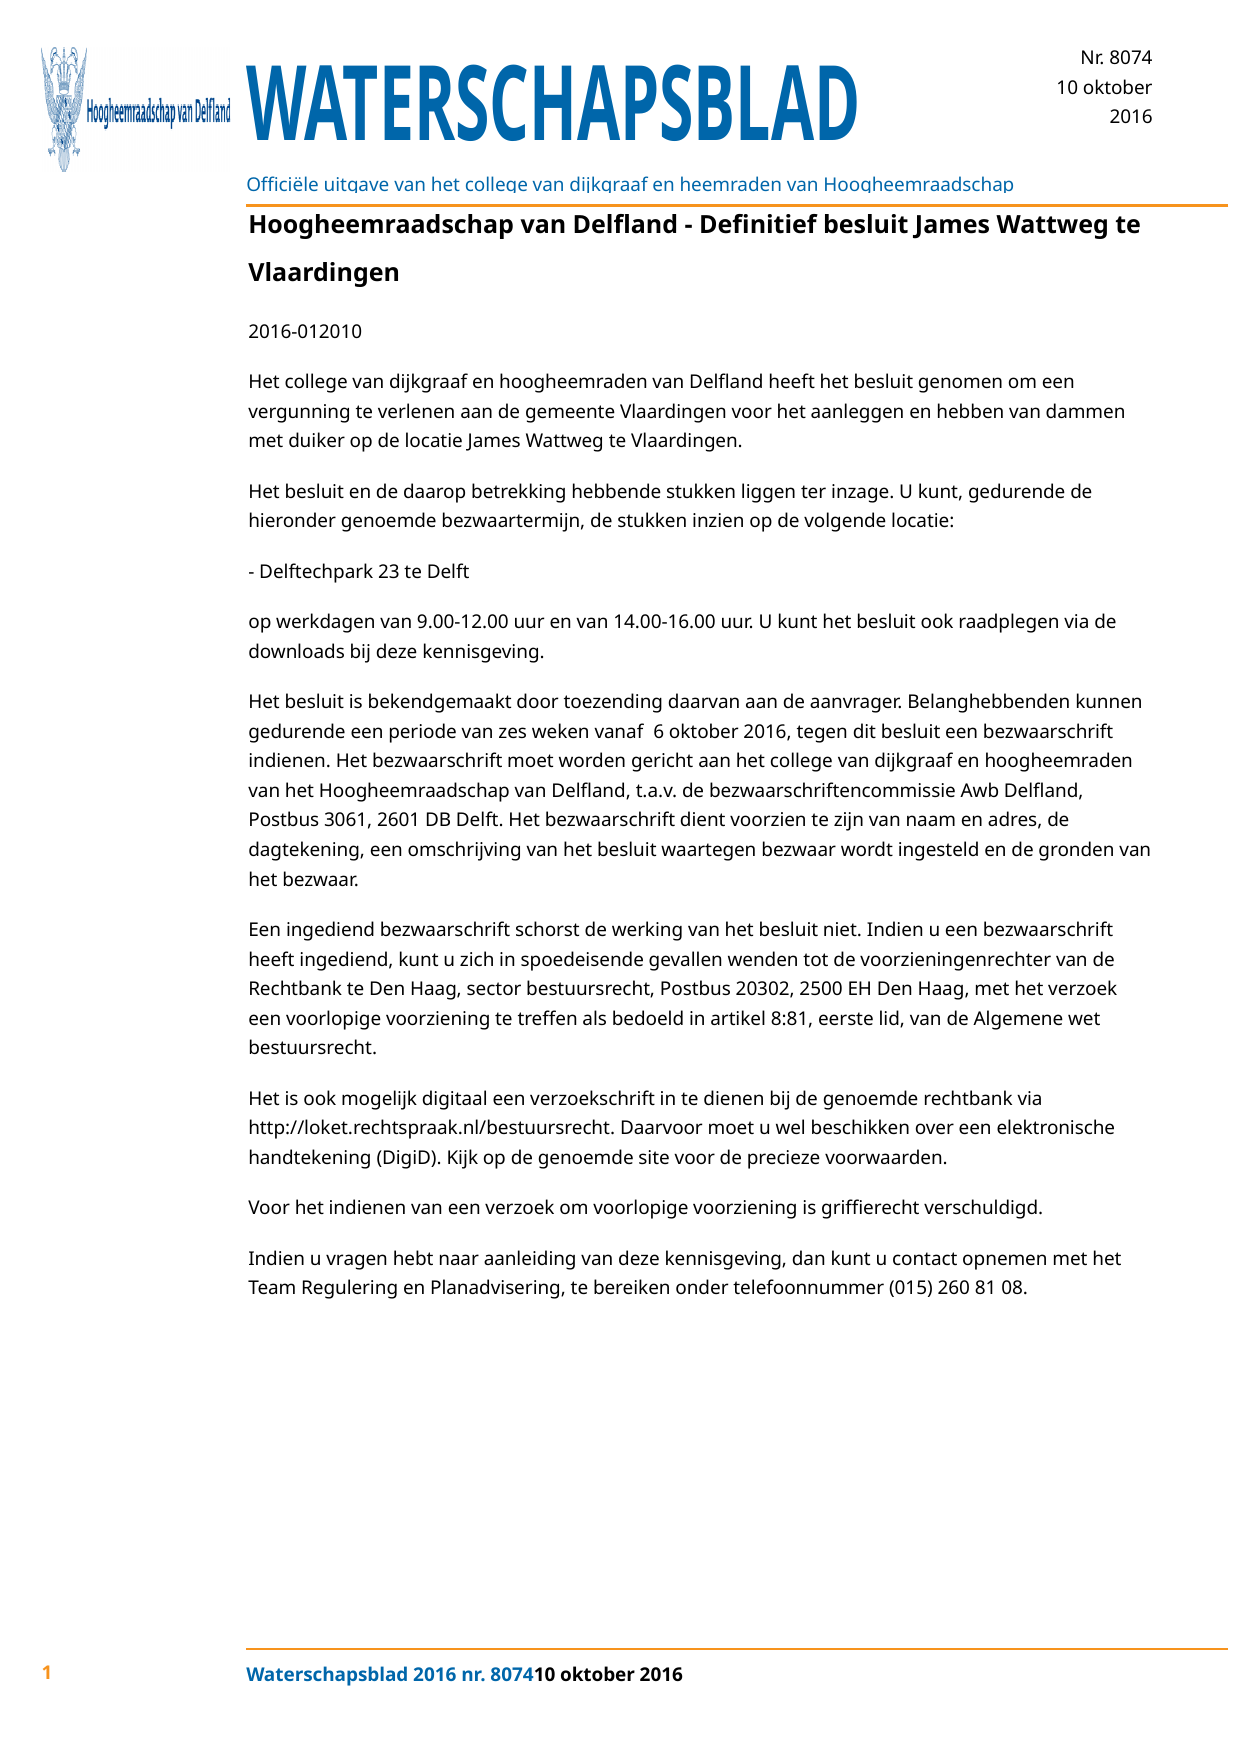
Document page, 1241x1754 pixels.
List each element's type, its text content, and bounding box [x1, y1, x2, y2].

text Het college van dijkgraaf en hoogheemraden van Delfland heeft het besluit genomen om een vergunning te verlenen aan de gemeente Vlaardingen voor het aanleggen en hebben van dammen met duiker op de locatie James Wattweg te Vlaardingen. [248, 368, 1152, 453]
text - Delftechpark 23 te Delft [248, 558, 1152, 584]
text Het besluit is bekendgemaakt door toezending daarvan aan de aanvrager. Belanghebbenden kunnen gedurende een periode van zes weken vanaf 6 oktober 2016, tegen dit besluit een bezwaarschrift indienen. Het bezwaarschrift moet worden gericht aan het college van dijkgraaf en hoogheemraden van het Hoogheemraadschap van Delfland, t.a.v. de bezwaarschriftencommissie Awb Delfland, Postbus 3061, 2601 DB Delft. Het bezwaarschrift dient voorzien te zijn van naam en adres, de dagtekening, een omschrijving van het besluit waartegen bezwaar wordt ingesteld en de gronden van het bezwaar. [248, 688, 1152, 892]
text Indien u vragen hebt naar aanleiding van deze kennisgeving, dan kunt u contact opnemen met het Team Regulering en Planadvisering, te bereiken onder telefoonnummer (015) 260 81 08. [248, 1245, 1152, 1300]
text op werkdagen van 9.00-12.00 uur en van 14.00-16.00 uur. U kunt het besluit ook raadplegen via de downloads bij deze kennisgeving. [248, 608, 1152, 664]
text Het besluit en de daarop betrekking hebbende stukken liggen ter inzage. U kunt, gedurende de hieronder genoemde bezwaartermijn, de stukken inzien op de volgende locatie: [248, 478, 1152, 533]
picture [41, 47, 231, 172]
text Een ingediend bezwaarschrift schorst de werking van het besluit niet. Indien u een bezwaarschrift heeft ingediend, kunt u zich in spoedeisende gevallen wenden tot de voorzieningenrechter van de Rechtbank te Den Haag, sector bestuursrecht, Postbus 20302, 2500 EH Den Haag, met het verzoek een voorlopige voorziening te treffen als bedoeld in artikel 8:81, eerste lid, van de Algemene wet bestuursrecht. [248, 916, 1152, 1060]
text 2016-012010 [248, 318, 1152, 344]
text Hoogheemraadschap van Delfland - Definitief besluit James Wattweg te Vlaardingen [248, 207, 1152, 288]
text Voor het indienen van een verzoek om voorlopige voorziening is griffierecht verschuldigd. [248, 1194, 1152, 1220]
text Het is ook mogelijk digitaal een verzoekschrift in te dienen bij de genoemde rechtbank via http://loket.rechtspraak.nl/bestuursrecht. Daarvoor moet u wel beschikken over een elektronische handtekening (DigiD). Kijk op de genoemde site voor de precieze voorwaarden. [248, 1085, 1152, 1170]
